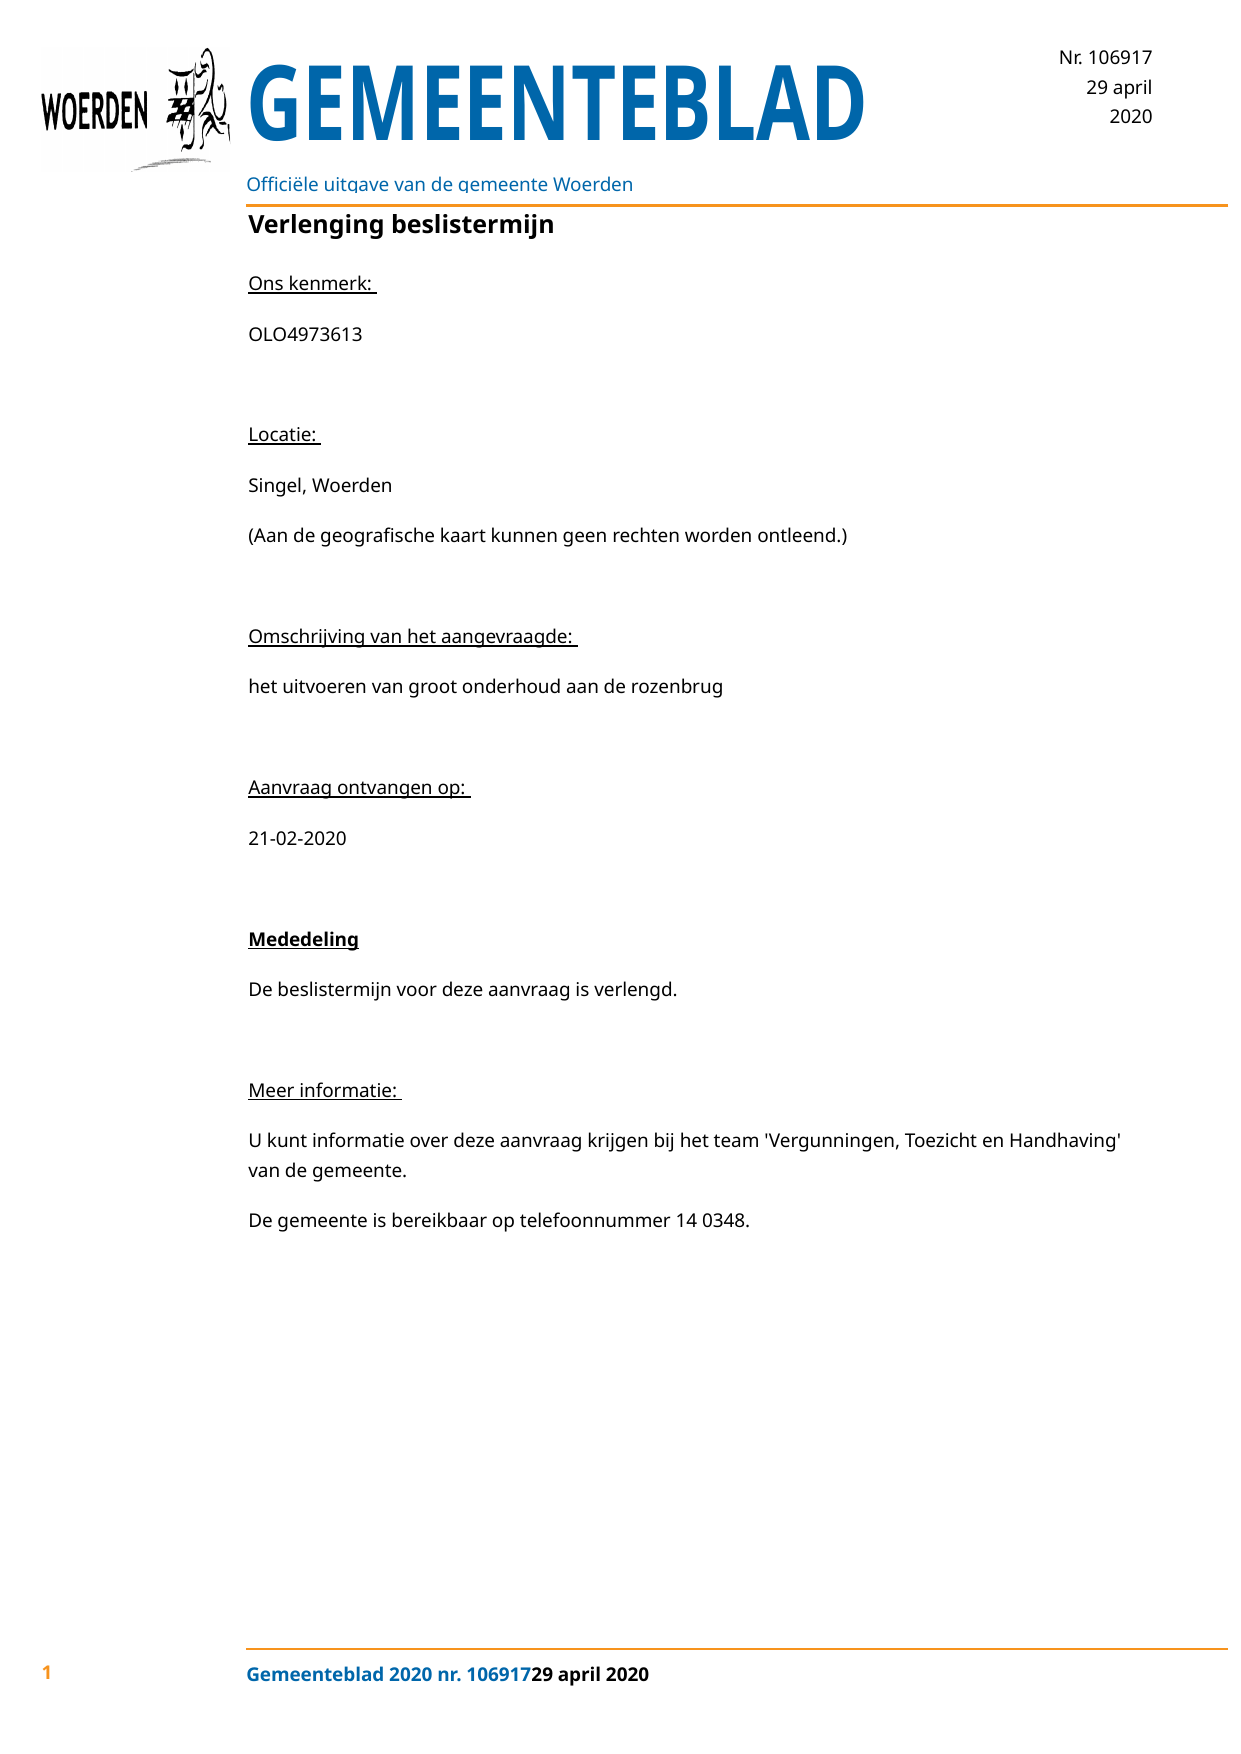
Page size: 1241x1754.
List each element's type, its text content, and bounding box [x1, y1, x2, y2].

text De gemeente is bereikbaar op telefoonnummer 14 0348. [248, 1207, 1152, 1233]
text De beslistermijn voor deze aanvraag is verlengd. [248, 976, 1152, 1002]
text Meer informatie: [248, 1077, 1152, 1103]
text OLO4973613 [248, 321, 1152, 346]
text Omschrijving van het aangevraagde: [248, 623, 1152, 649]
text Singel, Woerden [248, 472, 1152, 498]
text U kunt informatie over deze aanvraag krijgen bij het team 'Vergunningen, Toezicht en Handhaving' van de gemeente. [248, 1127, 1152, 1183]
text Ons kenmerk: [248, 270, 1152, 296]
text Mededeling [248, 926, 1152, 951]
text (Aan de geografische kaart kunnen geen rechten worden ontleend.) [248, 522, 1152, 548]
text Verlenging beslistermijn [248, 207, 1152, 241]
text Aanvraag ontvangen op: [248, 774, 1152, 800]
text 21-02-2020 [248, 825, 1152, 851]
picture [41, 47, 231, 172]
text het uitvoeren van groot onderhoud aan de rozenbrug [248, 674, 1152, 699]
text Locatie: [248, 422, 1152, 447]
